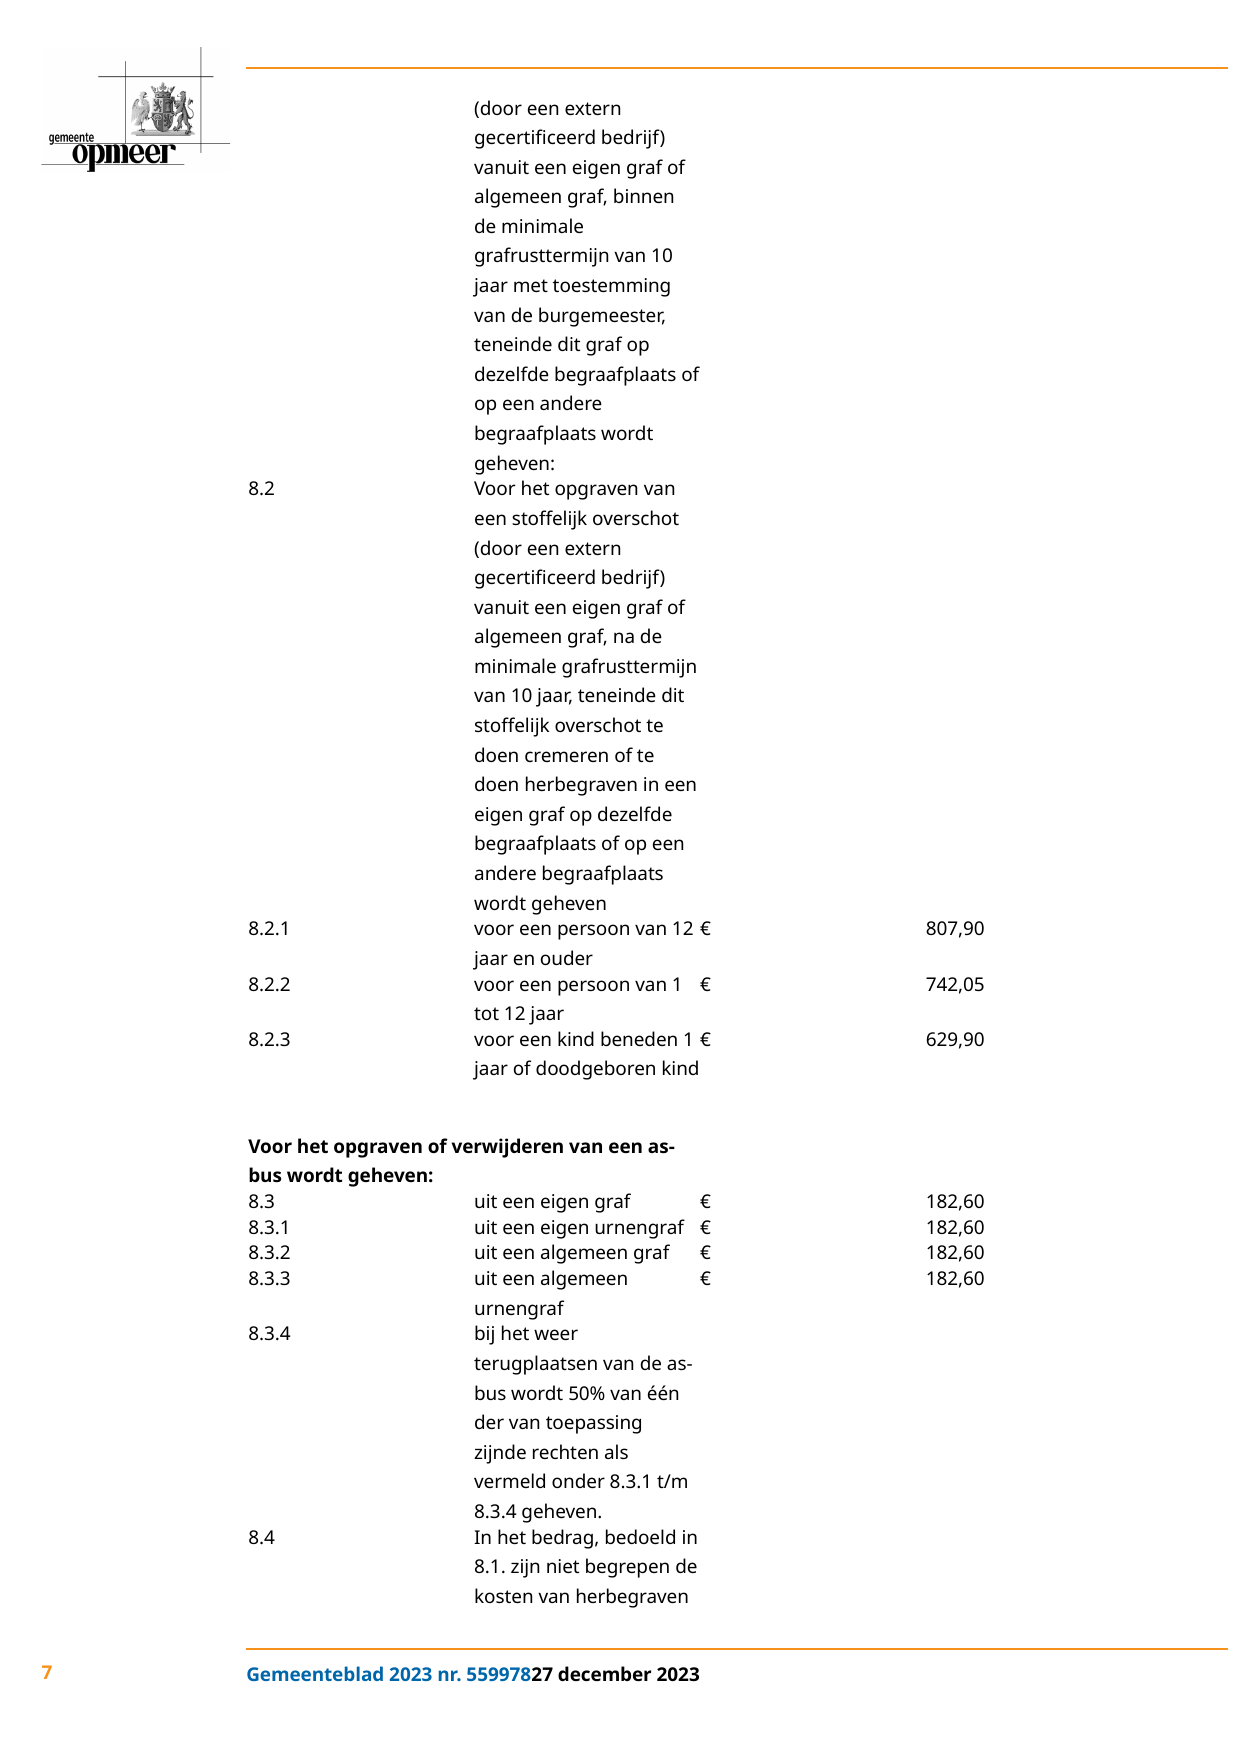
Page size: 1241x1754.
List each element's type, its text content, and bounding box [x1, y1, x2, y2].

table_cell € [700, 971, 926, 1026]
table_cell 807,90 [926, 915, 1152, 971]
table_cell 8.2.2 [248, 971, 474, 1026]
table_cell 8.3.2 [248, 1240, 474, 1265]
table_cell 629,90 [926, 1026, 1152, 1081]
table_cell voor een persoon van 12 jaar en ouder [474, 915, 700, 971]
table_cell [474, 1081, 700, 1107]
table_cell [700, 1081, 926, 1107]
table_cell 182,60 [926, 1188, 1152, 1214]
table_cell 8.4 [248, 1524, 474, 1609]
table_cell [926, 1107, 1152, 1133]
table_cell uit een eigen urnengraf [474, 1214, 700, 1239]
table_cell 742,05 [926, 971, 1152, 1026]
table_cell [248, 1081, 474, 1107]
table_cell € [700, 1026, 926, 1081]
table_cell [926, 1081, 1152, 1107]
table_cell Voor het opgraven van een stoffelijk overschot (door een extern gecertificeerd bedrijf) vanuit een eigen graf of algemeen graf, na de minimale grafrusttermijn van 10 jaar, teneinde dit stoffelijk overschot te doen cremeren of te doen herbegraven in een eigen graf op dezelfde begraafplaats of op een andere begraafplaats wordt geheven [474, 476, 700, 915]
table_cell 8.3.3 [248, 1265, 474, 1321]
table_cell voor een kind beneden 1 jaar of doodgeboren kind [474, 1026, 700, 1081]
table_cell [248, 1107, 474, 1133]
table_cell [700, 95, 926, 476]
table_cell [926, 476, 1152, 915]
table_cell 182,60 [926, 1240, 1152, 1265]
table_cell [700, 1133, 926, 1188]
picture [41, 47, 231, 172]
table_cell [926, 95, 1152, 476]
table_cell [926, 1524, 1152, 1609]
table_cell € [700, 1240, 926, 1265]
table_cell [700, 1321, 926, 1524]
table_cell € [700, 1188, 926, 1214]
table_cell bij het weer terugplaatsen van de as-bus wordt 50% van één der van toepassing zijnde rechten als vermeld onder 8.3.1 t/m 8.3.4 geheven. [474, 1321, 700, 1524]
table_cell Voor het opgraven of verwijderen van een as-bus wordt geheven: [248, 1133, 700, 1188]
table_cell 182,60 [926, 1214, 1152, 1239]
table_cell 8.3.4 [248, 1321, 474, 1524]
table_cell In het bedrag, bedoeld in 8.1. zijn niet begrepen de kosten van herbegraven [474, 1524, 700, 1609]
table_cell [926, 1133, 1152, 1188]
table_cell uit een algemeen urnengraf [474, 1265, 700, 1321]
table_cell € [700, 1265, 926, 1321]
table_cell voor een persoon van 1 tot 12 jaar [474, 971, 700, 1026]
table_cell [700, 476, 926, 915]
table_cell [926, 1321, 1152, 1524]
table_cell € [700, 915, 926, 971]
table_cell 8.2.3 [248, 1026, 474, 1081]
table_cell (door een extern gecertificeerd bedrijf) vanuit een eigen graf of algemeen graf, binnen de minimale grafrusttermijn van 10 jaar met toestemming van de burgemeester, teneinde dit graf op dezelfde begraafplaats of op een andere begraafplaats wordt geheven: [474, 95, 700, 476]
table_cell [700, 1107, 926, 1133]
table_cell 8.2.1 [248, 915, 474, 971]
table_cell 8.3.1 [248, 1214, 474, 1239]
table_cell uit een eigen graf [474, 1188, 700, 1214]
table_cell 8.2 [248, 476, 474, 915]
table_cell € [700, 1214, 926, 1239]
table_cell 182,60 [926, 1265, 1152, 1321]
table_cell [474, 1107, 700, 1133]
table_cell uit een algemeen graf [474, 1240, 700, 1265]
table_cell [700, 1524, 926, 1609]
table_cell [248, 95, 474, 476]
table_cell 8.3 [248, 1188, 474, 1214]
